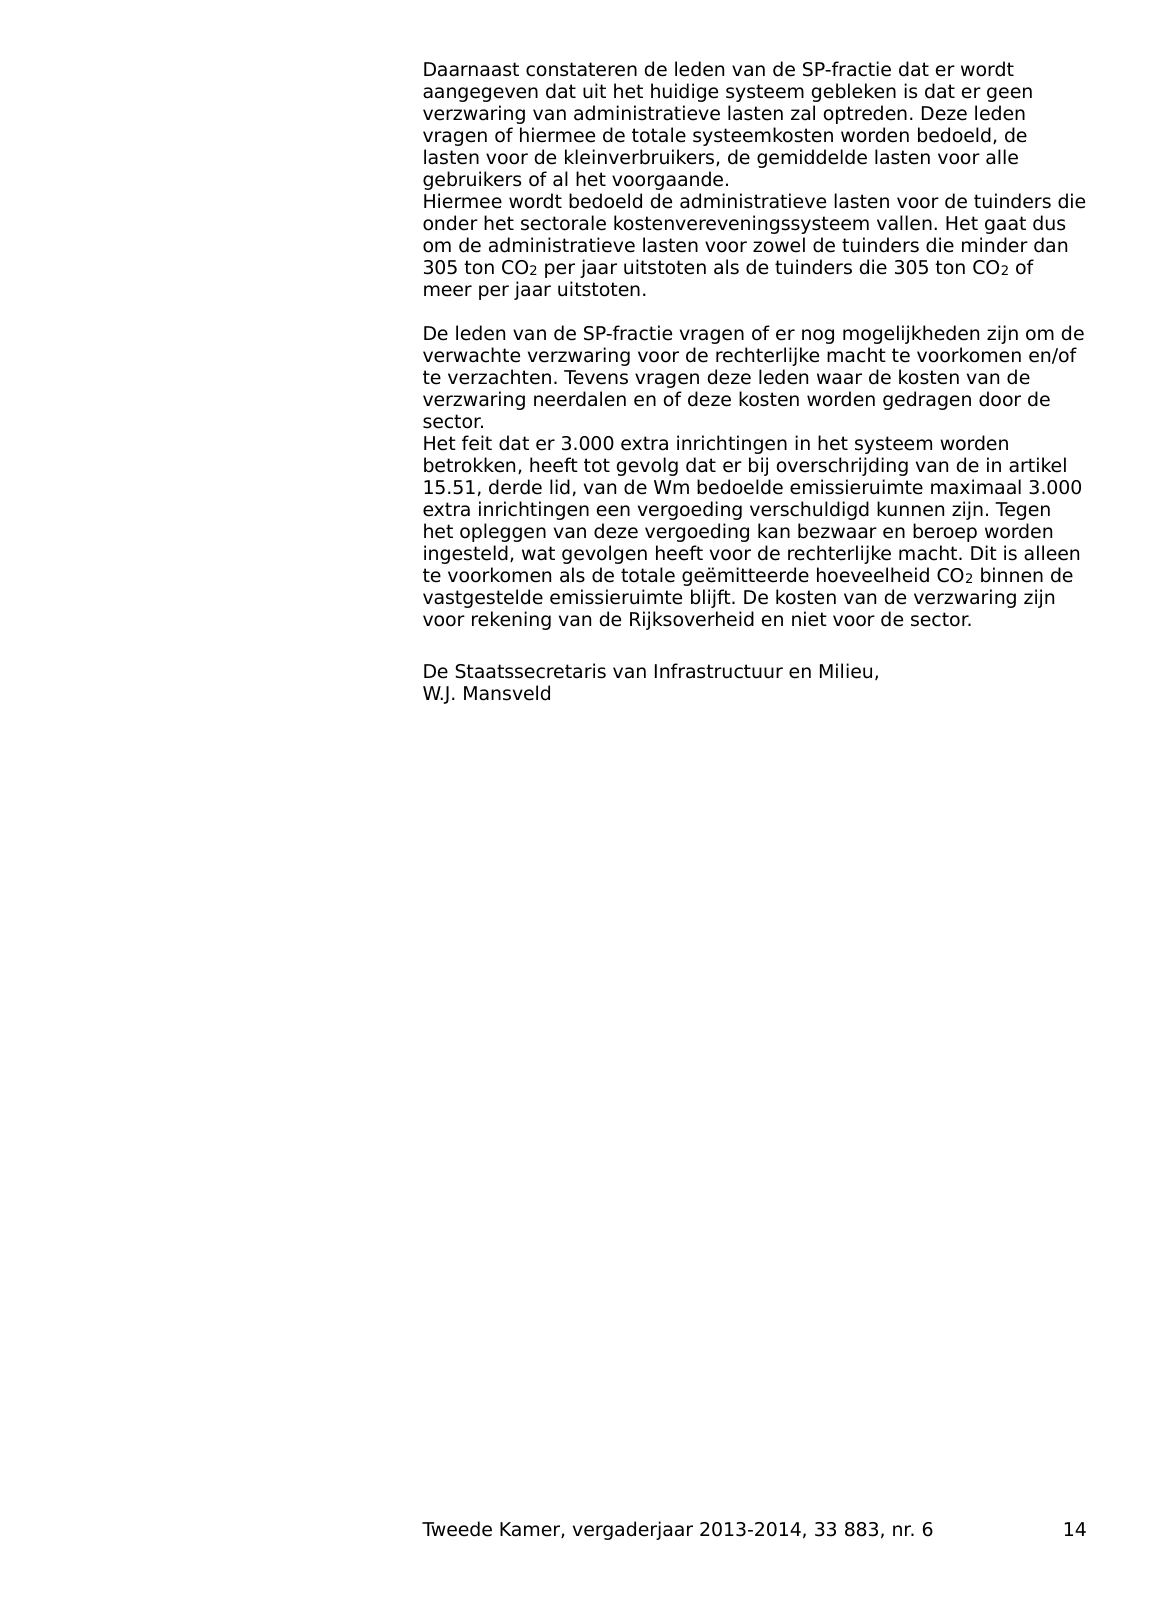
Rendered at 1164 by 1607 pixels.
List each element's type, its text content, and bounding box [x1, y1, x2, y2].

text De Staatssecretaris van Infrastructuur en Milieu, W.J. Mansveld [422, 661, 1087, 705]
text Hiermee wordt bedoeld de administratieve lasten voor de tuinders die onder het sectorale kostenvereveningssysteem vallen. Het gaat dus om de administratieve lasten voor zowel de tuinders die minder dan 305 ton CO2 per jaar uitstoten als de tuinders die 305 ton CO2 of meer per jaar uitstoten. [422, 191, 1087, 301]
text Het feit dat er 3.000 extra inrichtingen in het systeem worden betrokken, heeft tot gevolg dat er bij overschrijding van de in artikel 15.51, derde lid, van de Wm bedoelde emissieruimte maximaal 3.000 extra inrichtingen een vergoeding verschuldigd kunnen zijn. Tegen het opleggen van deze vergoeding kan bezwaar en beroep worden ingesteld, wat gevolgen heeft voor de rechterlijke macht. Dit is alleen te voorkomen als de totale geëmitteerde hoeveelheid CO2 binnen de vastgestelde emissieruimte blijft. De kosten van de verzwaring zijn voor rekening van de Rijksoverheid en niet voor de sector. [422, 433, 1087, 631]
text De leden van de SP-fractie vragen of er nog mogelijkheden zijn om de verwachte verzwaring voor de rechterlijke macht te voorkomen en/of te verzachten. Tevens vragen deze leden waar de kosten van de verzwaring neerdalen en of deze kosten worden gedragen door de sector. [422, 323, 1087, 433]
text Daarnaast constateren de leden van de SP-fractie dat er wordt aangegeven dat uit het huidige systeem gebleken is dat er geen verzwaring van administratieve lasten zal optreden. Deze leden vragen of hiermee de totale systeemkosten worden bedoeld, de lasten voor de kleinverbruikers, de gemiddelde lasten voor alle gebruikers of al het voorgaande. [422, 59, 1087, 191]
